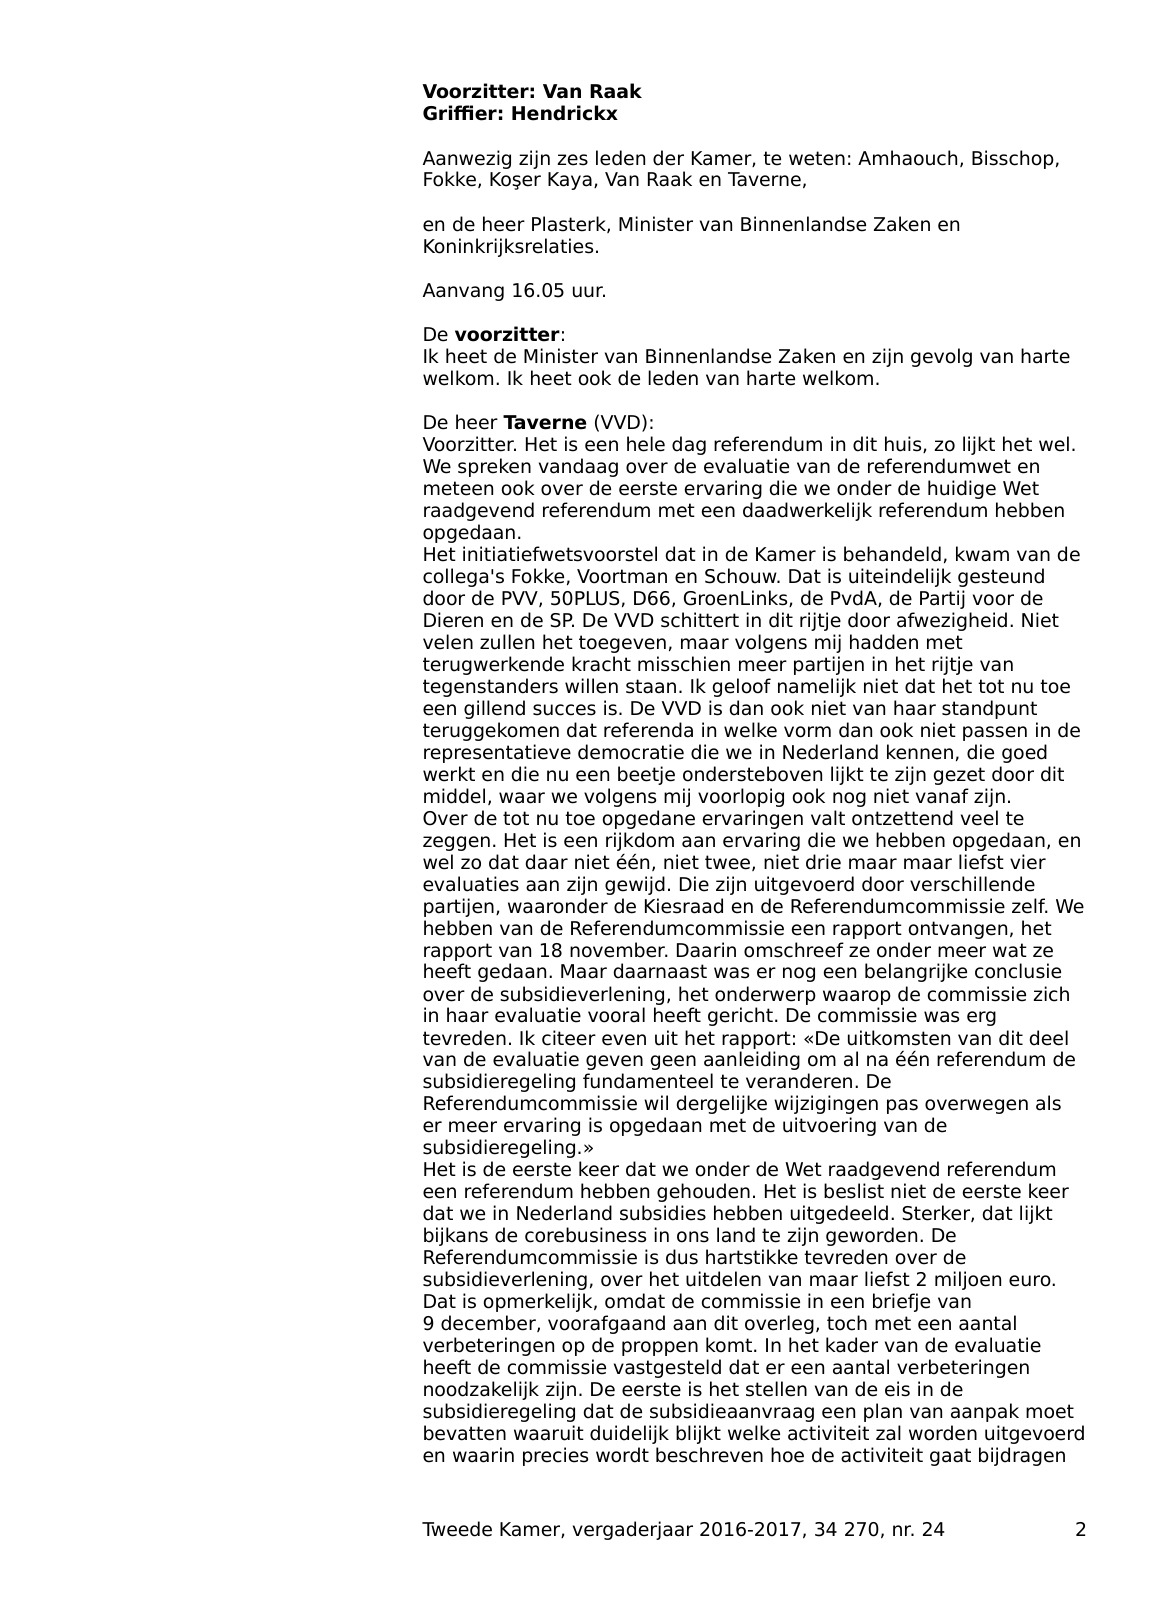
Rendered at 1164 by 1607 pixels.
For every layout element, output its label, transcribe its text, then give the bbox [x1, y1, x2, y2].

text Aanvang 16.05 uur. [422, 280, 1087, 302]
text Voorzitter. Het is een hele dag referendum in dit huis, zo lijkt het wel. We spreken vandaag over de evaluatie van de referendumwet en meteen ook over de eerste ervaring die we onder de huidige Wet raadgevend referendum met een daadwerkelijk referendum hebben opgedaan. [422, 434, 1087, 544]
text Voorzitter: Van Raak [422, 81, 1087, 103]
text Over de tot nu toe opgedane ervaringen valt ontzettend veel te zeggen. Het is een rijkdom aan ervaring die we hebben opgedaan, en wel zo dat daar niet één, niet twee, niet drie maar maar liefst vier evaluaties aan zijn gewijd. Die zijn uitgevoerd door verschillende partijen, waaronder de Kiesraad en de Referendumcommissie zelf. We hebben van de Referendumcommissie een rapport ontvangen, het rapport van 18 november. Daarin omschreef ze onder meer wat ze heeft gedaan. Maar daarnaast was er nog een belangrijke conclusie over de subsidieverlening, het onderwerp waarop de commissie zich in haar evaluatie vooral heeft gericht. De commissie was erg tevreden. Ik citeer even uit het rapport: «De uitkomsten van dit deel van de evaluatie geven geen aanleiding om al na één referendum de subsidieregeling fundamenteel te veranderen. De Referendumcommissie wil dergelijke wijzigingen pas overwegen als er meer ervaring is opgedaan met de uitvoering van de subsidieregeling.» [422, 808, 1087, 1159]
text De heer Taverne (VVD): [422, 412, 1087, 434]
text Griffier: Hendrickx [422, 103, 1087, 125]
text en de heer Plasterk, Minister van Binnenlandse Zaken en Koninkrijksrelaties. [422, 213, 1087, 257]
text Het initiatiefwetsvoorstel dat in de Kamer is behandeld, kwam van de collega's Fokke, Voortman en Schouw. Dat is uiteindelijk gesteund door de PVV, 50PLUS, D66, GroenLinks, de PvdA, de Partij voor de Dieren en de SP. De VVD schittert in dit rijtje door afwezigheid. Niet velen zullen het toegeven, maar volgens mij hadden met terugwerkende kracht misschien meer partijen in het rijtje van tegenstanders willen staan. Ik geloof namelijk niet dat het tot nu toe een gillend succes is. De VVD is dan ook niet van haar standpunt teruggekomen dat referenda in welke vorm dan ook niet passen in de representatieve democratie die we in Nederland kennen, die goed werkt en die nu een beetje ondersteboven lijkt te zijn gezet door dit middel, waar we volgens mij voorlopig ook nog niet vanaf zijn. [422, 544, 1087, 808]
text Ik heet de Minister van Binnenlandse Zaken en zijn gevolg van harte welkom. Ik heet ook de leden van harte welkom. [422, 346, 1087, 390]
text De voorzitter: [422, 324, 1087, 346]
text Aanwezig zijn zes leden der Kamer, te weten: Amhaouch, Bisschop, Fokke, Koşer Kaya, Van Raak en Taverne, [422, 147, 1087, 191]
text Het is de eerste keer dat we onder de Wet raadgevend referendum een referendum hebben gehouden. Het is beslist niet de eerste keer dat we in Nederland subsidies hebben uitgedeeld. Sterker, dat lijkt bijkans de corebusiness in ons land te zijn geworden. De Referendumcommissie is dus hartstikke tevreden over de subsidieverlening, over het uitdelen van maar liefst 2 miljoen euro. Dat is opmerkelijk, omdat de commissie in een briefje van 9 december, voorafgaand aan dit overleg, toch met een aantal verbeteringen op de proppen komt. In het kader van de evaluatie heeft de commissie vastgesteld dat er een aantal verbeteringen noodzakelijk zijn. De eerste is het stellen van de eis in de subsidieregeling dat de subsidieaanvraag een plan van aanpak moet bevatten waaruit duidelijk blijkt welke activiteit zal worden uitgevoerd en waarin precies wordt beschreven hoe de activiteit gaat bijdragen [422, 1159, 1087, 1467]
